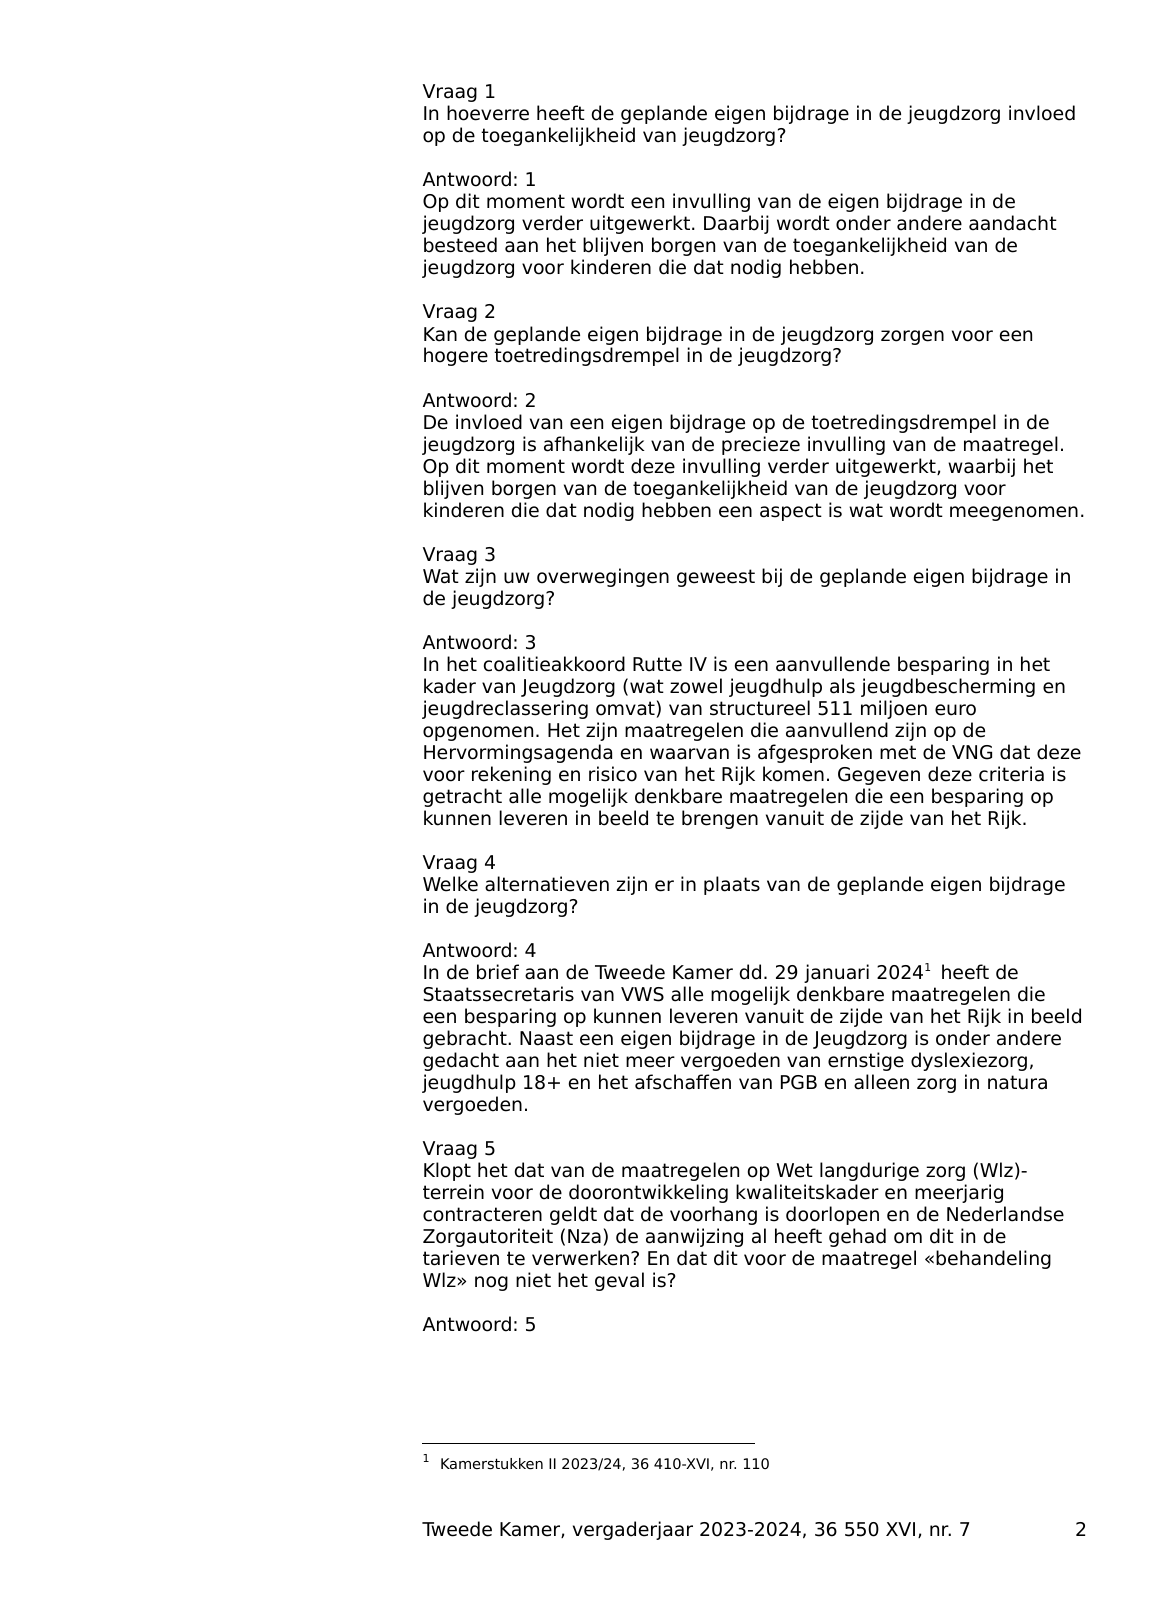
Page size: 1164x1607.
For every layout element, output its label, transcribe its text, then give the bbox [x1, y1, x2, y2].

text Kan de geplande eigen bijdrage in de jeugdzorg zorgen voor een hogere toetredingsdrempel in de jeugdzorg? [422, 323, 1087, 367]
text Vraag 3 [422, 544, 1087, 566]
text Kamerstukken II 2023/24, 36 410-XVI, nr. 110 [422, 1452, 1087, 1474]
text Wat zijn uw overwegingen geweest bij de geplande eigen bijdrage in de jeugdzorg? [422, 566, 1087, 609]
text Antwoord: 5 [422, 1314, 1087, 1336]
text Vraag 4 [422, 852, 1087, 874]
text Op dit moment wordt een invulling van de eigen bijdrage in de jeugdzorg verder uitgewerkt. Daarbij wordt onder andere aandacht besteed aan het blijven borgen van de toegankelijkheid van de jeugdzorg voor kinderen die dat nodig hebben. [422, 191, 1087, 279]
text In hoeverre heeft de geplande eigen bijdrage in de jeugdzorg invloed op de toegankelijkheid van jeugdzorg? [422, 103, 1087, 147]
text Welke alternatieven zijn er in plaats van de geplande eigen bijdrage in de jeugdzorg? [422, 874, 1087, 918]
text Antwoord: 4 [422, 940, 1087, 962]
text Vraag 5 [422, 1138, 1087, 1160]
text Vraag 1 [422, 81, 1087, 103]
text Antwoord: 1 [422, 169, 1087, 191]
text Antwoord: 3 [422, 632, 1087, 654]
text De invloed van een eigen bijdrage op de toetredingsdrempel in de jeugdzorg is afhankelijk van de precieze invulling van de maatregel. Op dit moment wordt deze invulling verder uitgewerkt, waarbij het blijven borgen van de toegankelijkheid van de jeugdzorg voor kinderen die dat nodig hebben een aspect is wat wordt meegenomen. [422, 412, 1087, 521]
text In de brief aan de Tweede Kamer dd. 29 januari 2024 heeft de Staatssecretaris van VWS alle mogelijk denkbare maatregelen die een besparing op kunnen leveren vanuit de zijde van het Rijk in beeld gebracht. Naast een eigen bijdrage in de Jeugdzorg is onder andere gedacht aan het niet meer vergoeden van ernstige dyslexiezorg, jeugdhulp 18+ en het afschaffen van PGB en alleen zorg in natura vergoeden. [422, 962, 1087, 1116]
text Klopt het dat van de maatregelen op Wet langdurige zorg (Wlz)-terrein voor de doorontwikkeling kwaliteitskader en meerjarig contracteren geldt dat de voorhang is doorlopen en de Nederlandse Zorgautoriteit (Nza) de aanwijzing al heeft gehad om dit in de tarieven te verwerken? En dat dit voor de maatregel «behandeling Wlz» nog niet het geval is? [422, 1160, 1087, 1292]
text In het coalitieakkoord Rutte IV is een aanvullende besparing in het kader van Jeugdzorg (wat zowel jeugdhulp als jeugdbescherming en jeugdreclassering omvat) van structureel 511 miljoen euro opgenomen. Het zijn maatregelen die aanvullend zijn op de Hervormingsagenda en waarvan is afgesproken met de VNG dat deze voor rekening en risico van het Rijk komen. Gegeven deze criteria is getracht alle mogelijk denkbare maatregelen die een besparing op kunnen leveren in beeld te brengen vanuit de zijde van het Rijk. [422, 654, 1087, 829]
text Vraag 2 [422, 301, 1087, 323]
text Antwoord: 2 [422, 389, 1087, 412]
